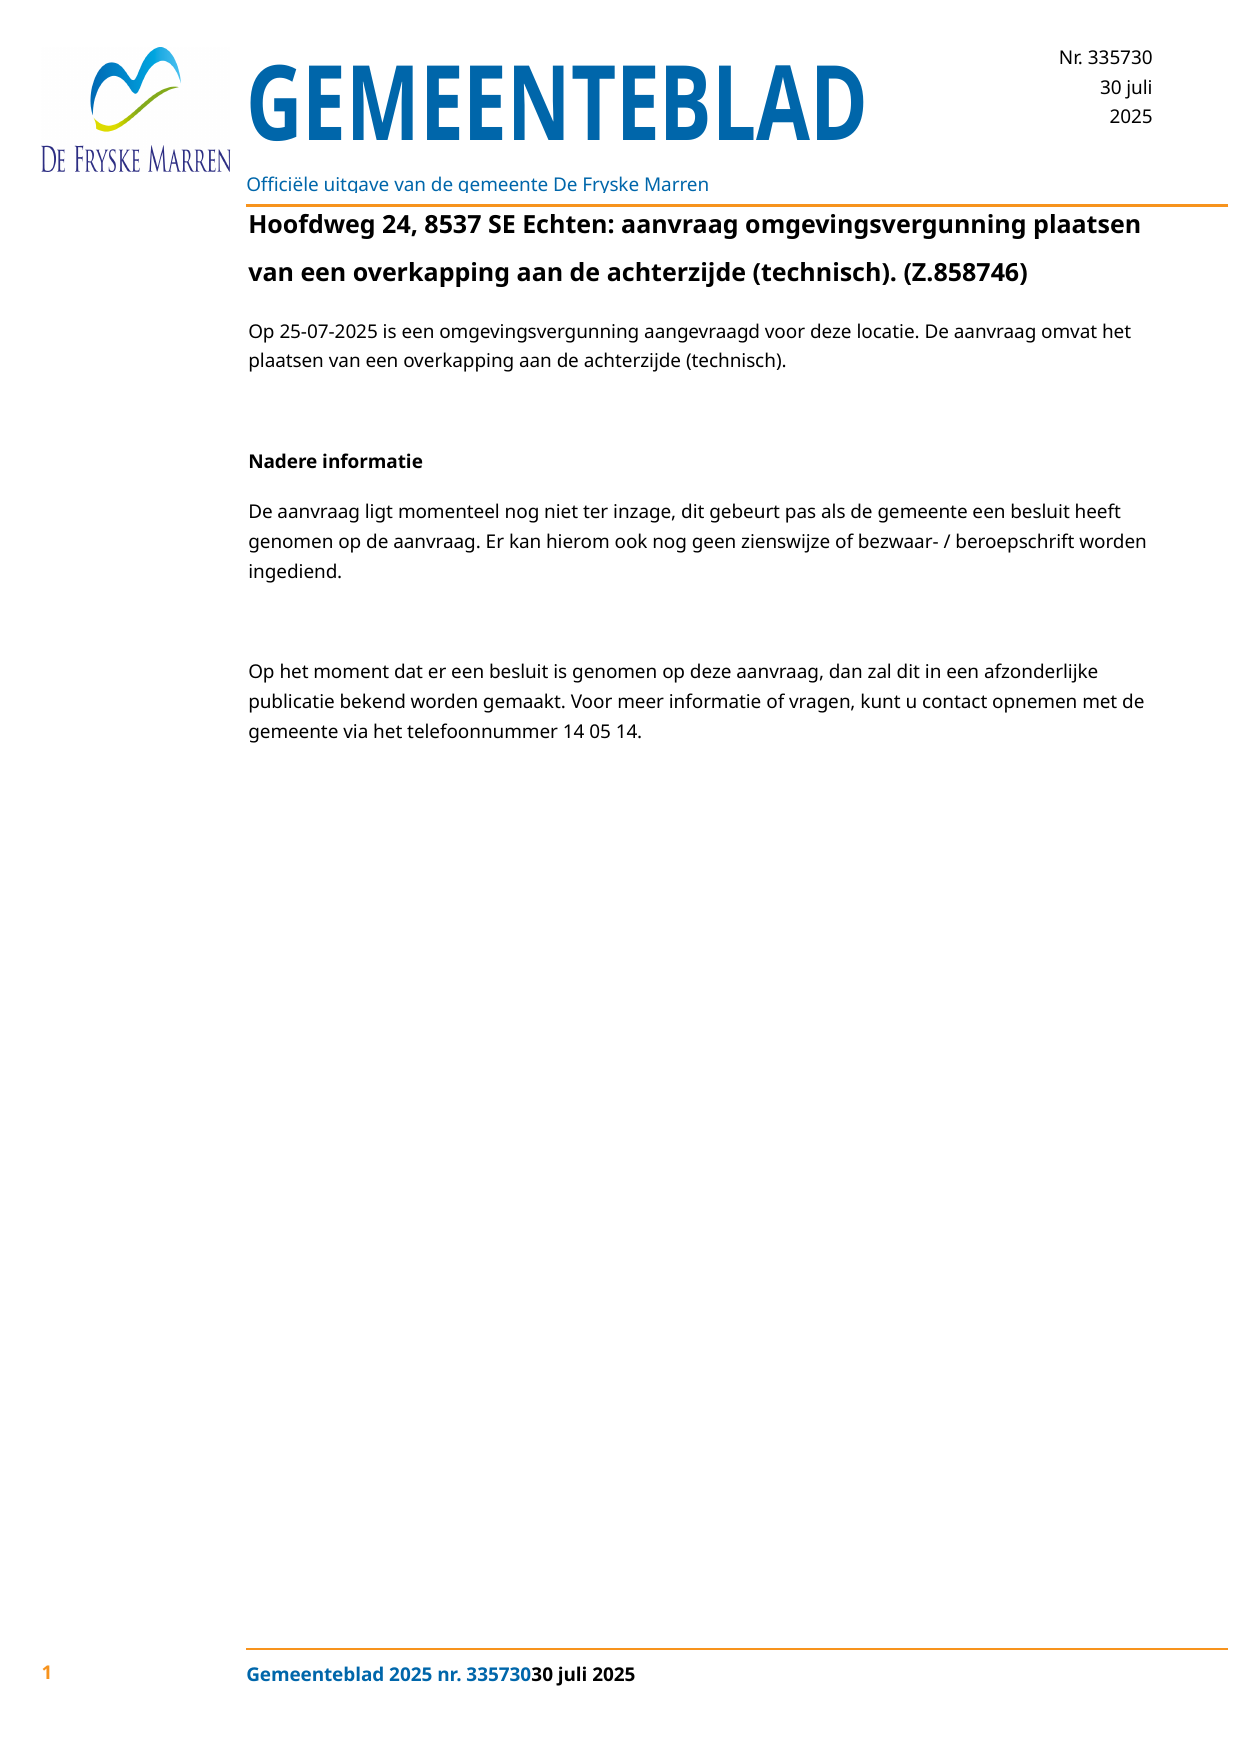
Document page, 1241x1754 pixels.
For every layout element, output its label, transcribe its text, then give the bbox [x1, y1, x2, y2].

text Hoofdweg 24, 8537 SE Echten: aanvraag omgevingsvergunning plaatsen van een overkapping aan de achterzijde (technisch). (Z.858746) [248, 207, 1152, 288]
text Op het moment dat er een besluit is genomen op deze aanvraag, dan zal dit in een afzonderlijke publicatie bekend worden gemaakt. Voor meer informatie of vragen, kunt u contact opnemen met de gemeente via het telefoonnummer 14 05 14. [248, 659, 1152, 744]
text Nadere informatie [248, 448, 1152, 474]
text De aanvraag ligt momenteel nog niet ter inzage, dit gebeurt pas als de gemeente een besluit heeft genomen op de aanvraag. Er kan hierom ook nog geen zienswijze of bezwaar- / beroepschrift worden ingediend. [248, 499, 1152, 584]
text Op 25-07-2025 is een omgevingsvergunning aangevraagd voor deze locatie. De aanvraag omvat het plaatsen van een overkapping aan de achterzijde (technisch). [248, 318, 1152, 373]
picture [41, 47, 231, 172]
